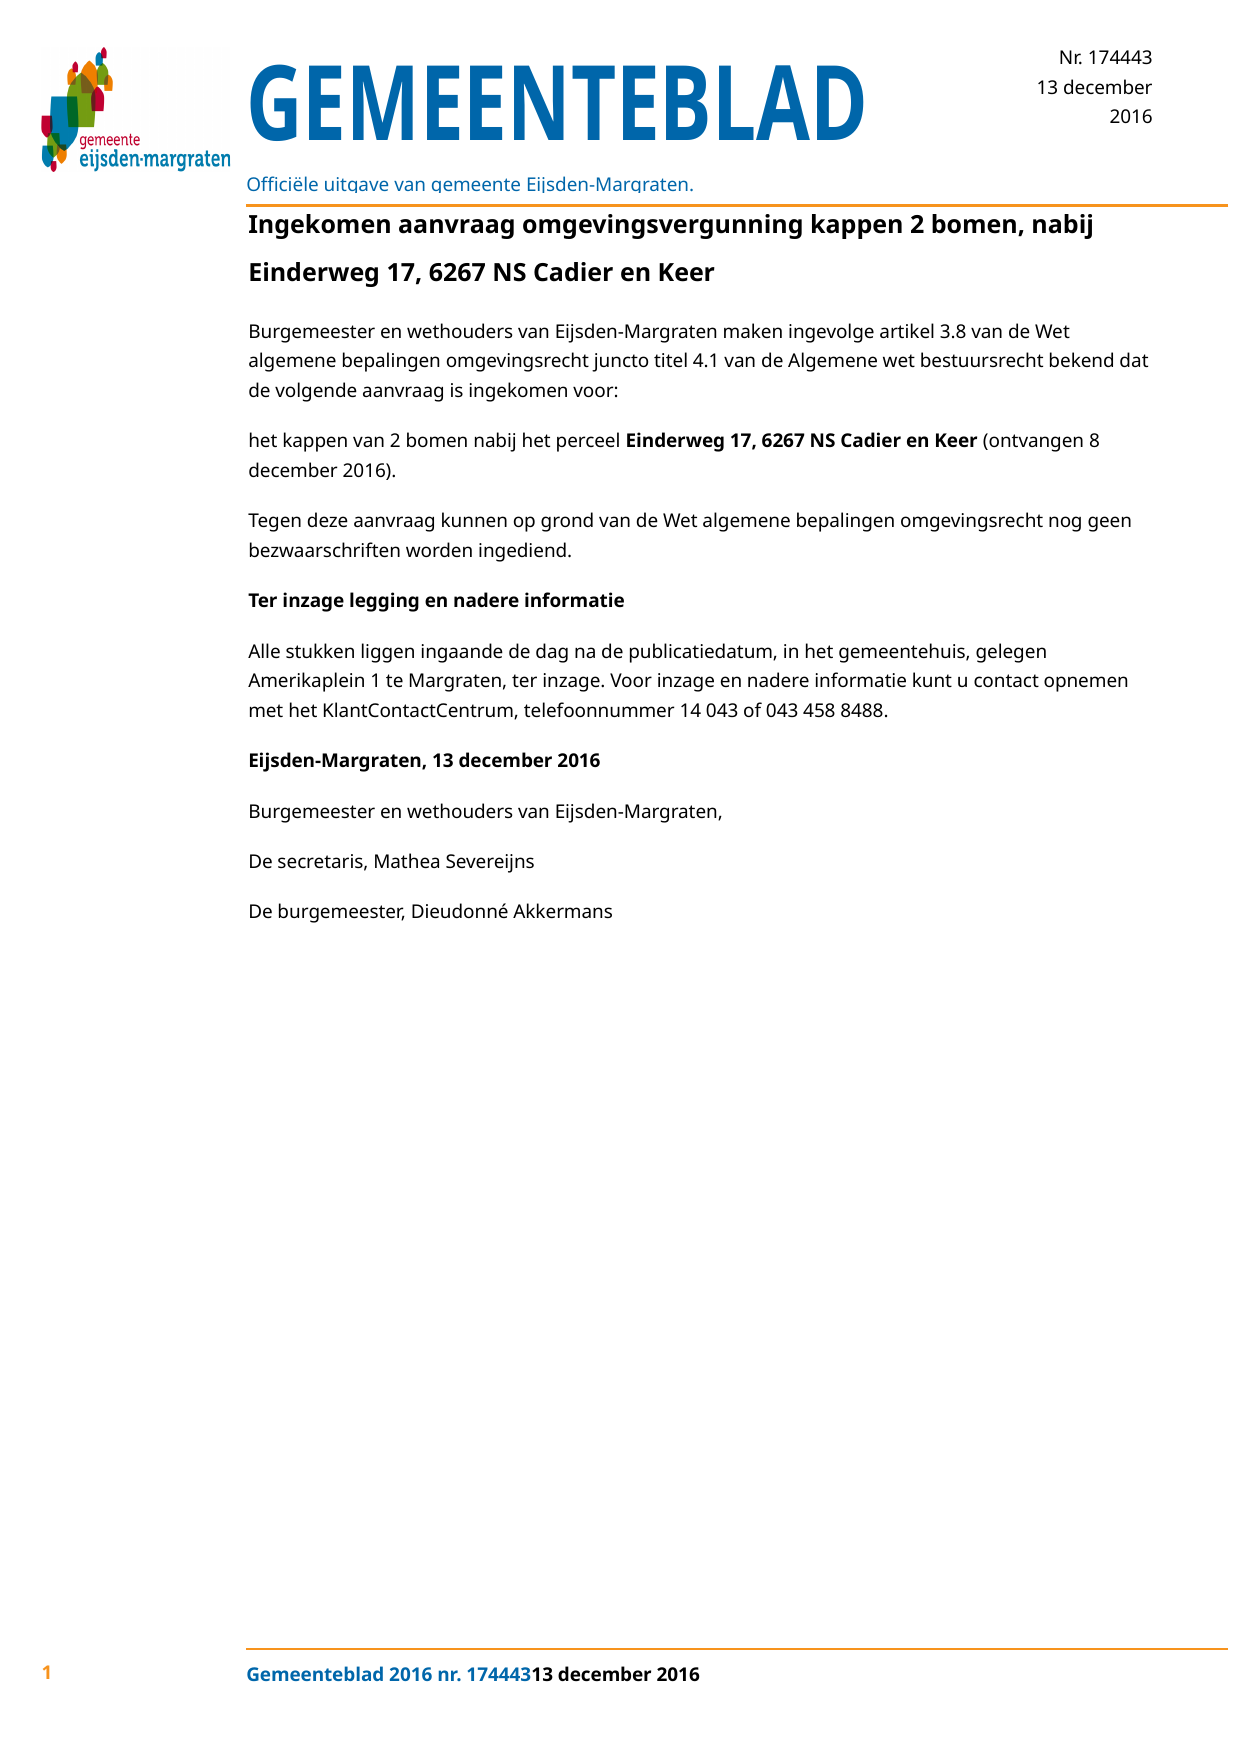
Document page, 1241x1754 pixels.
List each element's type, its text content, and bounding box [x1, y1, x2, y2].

text Ingekomen aanvraag omgevingsvergunning kappen 2 bomen, nabij Einderweg 17, 6267 NS Cadier en Keer [248, 207, 1152, 288]
text Burgemeester en wethouders van Eijsden-Margraten, [248, 798, 1152, 824]
text Alle stukken liggen ingaande de dag na de publicatiedatum, in het gemeentehuis, gelegen Amerikaplein 1 te Margraten, ter inzage. Voor inzage en nadere informatie kunt u contact opnemen met het KlantContactCentrum, telefoonnummer 14 043 of 043 458 8488. [248, 638, 1152, 723]
text Eijsden-Margraten, 13 december 2016 [248, 747, 1152, 773]
text De burgemeester, Dieudonné Akkermans [248, 899, 1152, 924]
text Burgemeester en wethouders van Eijsden-Margraten maken ingevolge artikel 3.8 van de Wet algemene bepalingen omgevingsrecht juncto titel 4.1 van de Algemene wet bestuursrecht bekend dat de volgende aanvraag is ingekomen voor: [248, 318, 1152, 403]
text Tegen deze aanvraag kunnen op grond van de Wet algemene bepalingen omgevingsrecht nog geen bezwaarschriften worden ingediend. [248, 507, 1152, 563]
picture [41, 47, 231, 172]
text Ter inzage legging en nadere informatie [248, 587, 1152, 613]
text De secretaris, Mathea Severeijns [248, 848, 1152, 874]
text het kappen van 2 bomen nabij het perceel Einderweg 17, 6267 NS Cadier en Keer (ontvangen 8 december 2016). [248, 427, 1152, 483]
